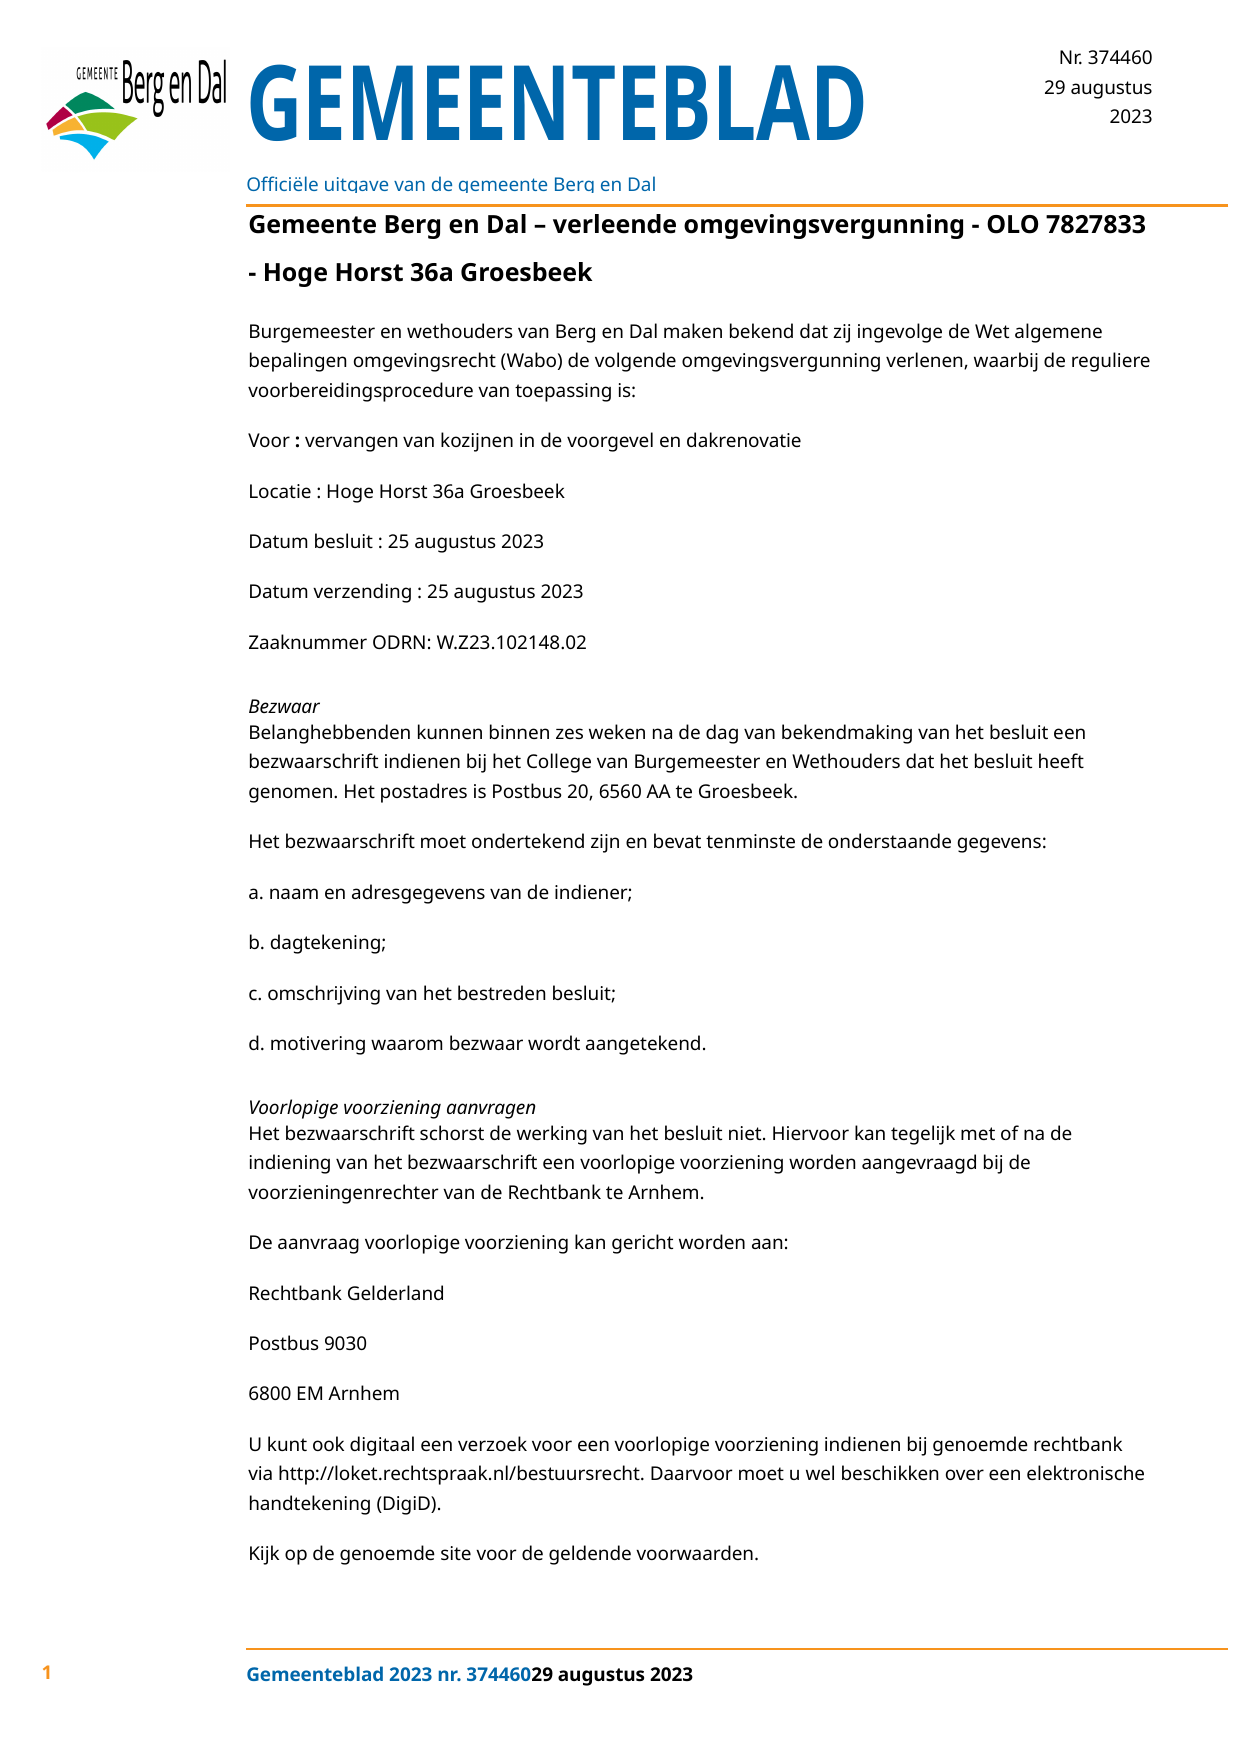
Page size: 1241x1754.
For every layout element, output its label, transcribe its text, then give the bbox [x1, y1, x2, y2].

text Het bezwaarschrift schorst de werking van het besluit niet. Hiervoor kan tegelijk met of na de indiening van het bezwaarschrift een voorlopige voorziening worden aangevraagd bij de voorzieningenrechter van de Rechtbank te Arnhem. [248, 1120, 1152, 1205]
text b. dagtekening; [248, 929, 1152, 955]
text Postbus 9030 [248, 1330, 1152, 1356]
text Voor : vervangen van kozijnen in de voorgevel en dakrenovatie [248, 427, 1152, 453]
text Burgemeester en wethouders van Berg en Dal maken bekend dat zij ingevolge de Wet algemene bepalingen omgevingsrecht (Wabo) de volgende omgevingsvergunning verlenen, waarbij de reguliere voorbereidingsprocedure van toepassing is: [248, 318, 1152, 403]
text Rechtbank Gelderland [248, 1280, 1152, 1306]
text Datum verzending : 25 augustus 2023 [248, 579, 1152, 604]
text Zaaknummer ODRN: W.Z23.102148.02 [248, 629, 1152, 655]
text U kunt ook digitaal een verzoek voor een voorlopige voorziening indienen bij genoemde rechtbank via http://loket.rechtspraak.nl/bestuursrecht. Daarvoor moet u wel beschikken over een elektronische handtekening (DigiD). [248, 1431, 1152, 1516]
text c. omschrijving van het bestreden besluit; [248, 980, 1152, 1005]
text De aanvraag voorlopige voorziening kan gericht worden aan: [248, 1229, 1152, 1255]
text Het bezwaarschrift moet ondertekend zijn en bevat tenminste de onderstaande gegevens: [248, 828, 1152, 854]
text Gemeente Berg en Dal – verleende omgevingsvergunning - OLO 7827833 - Hoge Horst 36a Groesbeek [248, 207, 1152, 288]
text 6800 EM Arnhem [248, 1381, 1152, 1406]
text d. motivering waarom bezwaar wordt aangetekend. [248, 1030, 1152, 1056]
text Voorlopige voorziening aanvragen [248, 1094, 1152, 1120]
text Datum besluit : 25 augustus 2023 [248, 528, 1152, 554]
text Belanghebbenden kunnen binnen zes weken na de dag van bekendmaking van het besluit een bezwaarschrift indienen bij het College van Burgemeester en Wethouders dat het besluit heeft genomen. Het postadres is Postbus 20, 6560 AA te Groesbeek. [248, 719, 1152, 804]
text Kijk op de genoemde site voor de geldende voorwaarden. [248, 1541, 1152, 1566]
picture [41, 47, 231, 172]
text a. naam en adresgegevens van de indiener; [248, 879, 1152, 904]
text Locatie : Hoge Horst 36a Groesbeek [248, 478, 1152, 504]
text Bezwaar [248, 693, 1152, 719]
